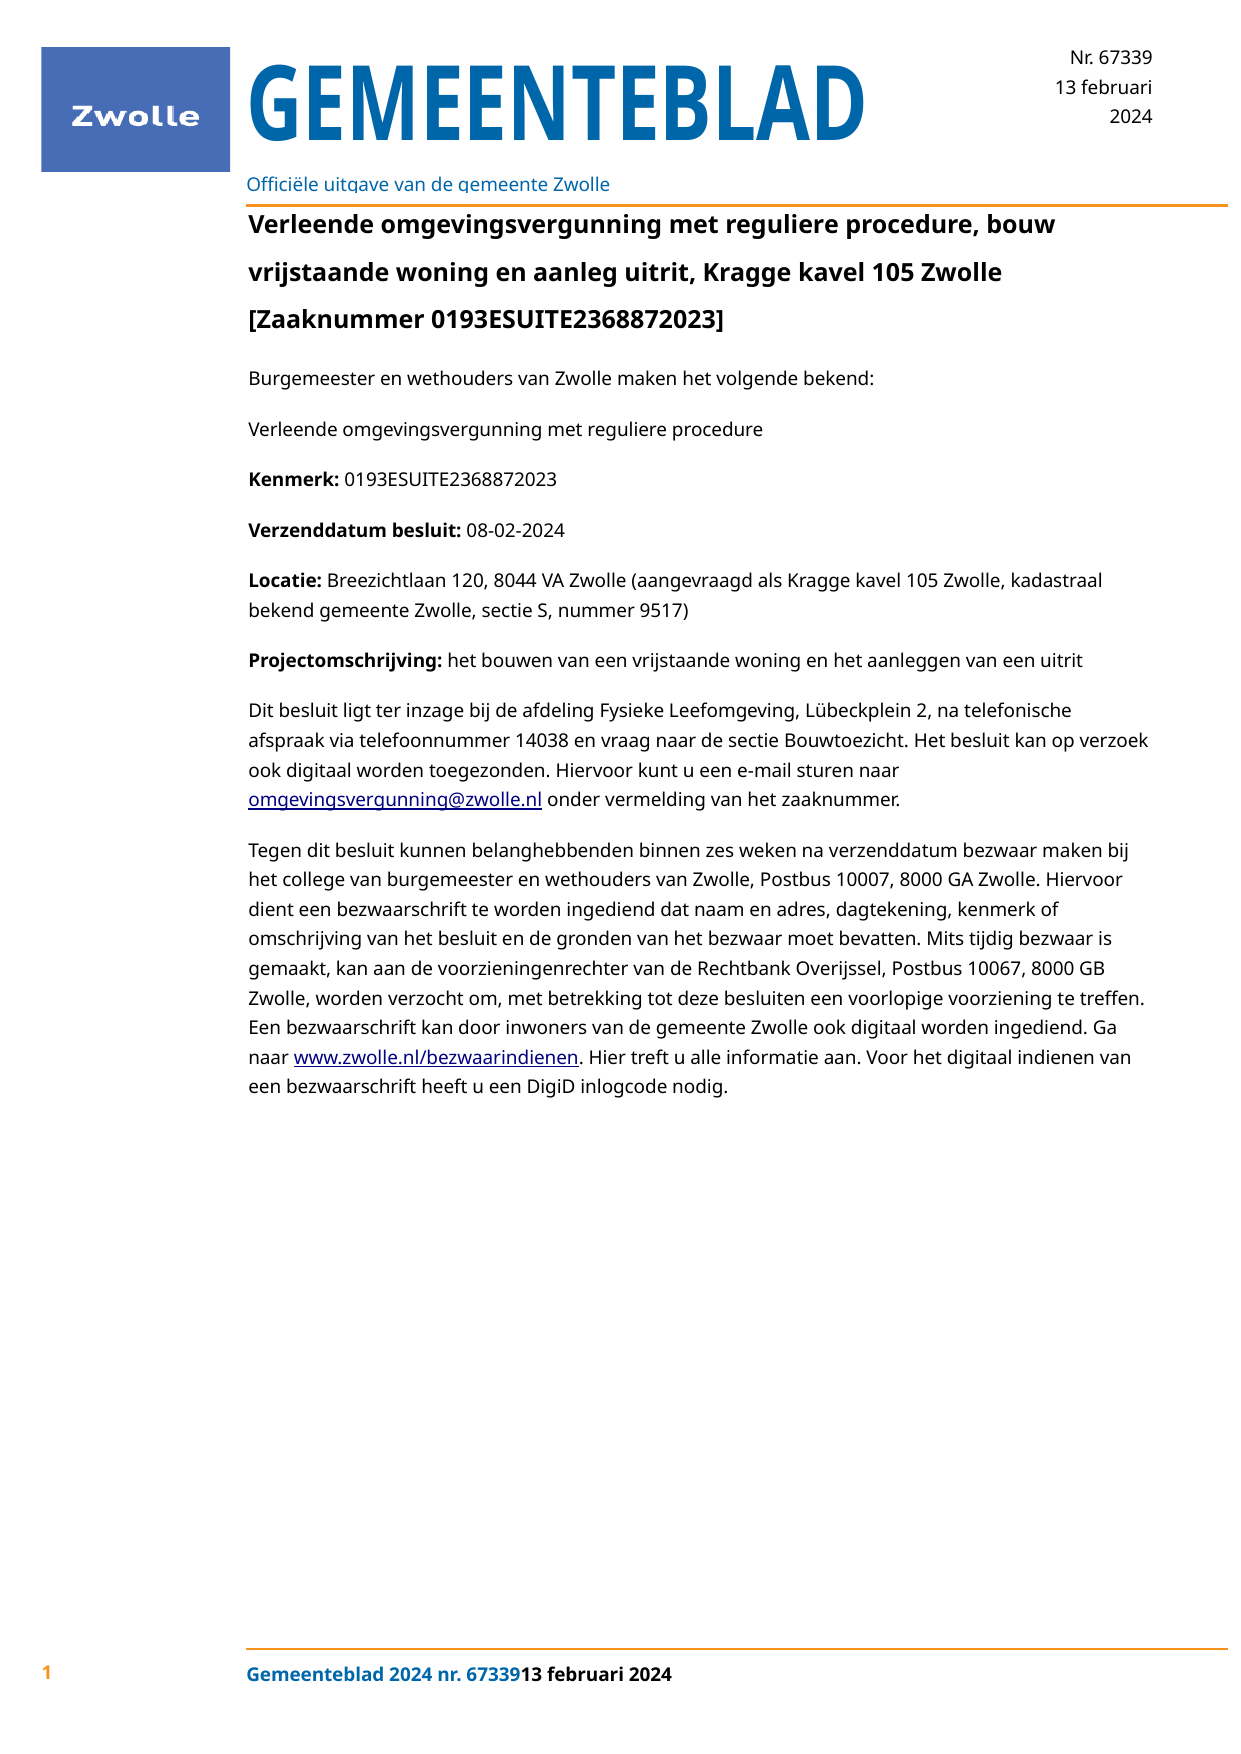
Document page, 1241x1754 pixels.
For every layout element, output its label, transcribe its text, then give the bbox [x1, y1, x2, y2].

text Projectomschrijving: het bouwen van een vrijstaande woning en het aanleggen van een uitrit [248, 647, 1152, 673]
text Verzenddatum besluit: 08-02-2024 [248, 517, 1152, 542]
text Tegen dit besluit kunnen belanghebbenden binnen zes weken na verzenddatum bezwaar maken bij het college van burgemeester en wethouders van Zwolle, Postbus 10007, 8000 GA Zwolle. Hiervoor dient een bezwaarschrift te worden ingediend dat naam en adres, dagtekening, kenmerk of omschrijving van het besluit en de gronden van het bezwaar moet bevatten. Mits tijdig bezwaar is gemaakt, kan aan de voorzieningenrechter van de Rechtbank Overijssel, Postbus 10067, 8000 GB Zwolle, worden verzocht om, met betrekking tot deze besluiten een voorlopige voorziening te treffen. Een bezwaarschrift kan door inwoners van de gemeente Zwolle ook digitaal worden ingediend. Ga naar www.zwolle.nl/bezwaarindienen. Hier treft u alle informatie aan. Voor het digitaal indienen van een bezwaarschrift heeft u een DigiD inlogcode nodig. [248, 837, 1152, 1099]
text Kenmerk: 0193ESUITE2368872023 [248, 466, 1152, 492]
picture [41, 47, 231, 172]
text Burgemeester en wethouders van Zwolle maken het volgende bekend: [248, 366, 1152, 391]
text Verleende omgevingsvergunning met reguliere procedure [248, 416, 1152, 442]
text Dit besluit ligt ter inzage bij de afdeling Fysieke Leefomgeving, Lübeckplein 2, na telefonische afspraak via telefoonnummer 14038 en vraag naar de sectie Bouwtoezicht. Het besluit kan op verzoek ook digitaal worden toegezonden. Hiervoor kunt u een e-mail sturen naar omgevingsvergunning@zwolle.nl onder vermelding van het zaaknummer. [248, 698, 1152, 812]
text Verleende omgevingsvergunning met reguliere procedure, bouw vrijstaande woning en aanleg uitrit, Kragge kavel 105 Zwolle [Zaaknummer 0193ESUITE2368872023] [248, 207, 1152, 336]
text Locatie: Breezichtlaan 120, 8044 VA Zwolle (aangevraagd als Kragge kavel 105 Zwolle, kadastraal bekend gemeente Zwolle, sectie S, nummer 9517) [248, 567, 1152, 622]
